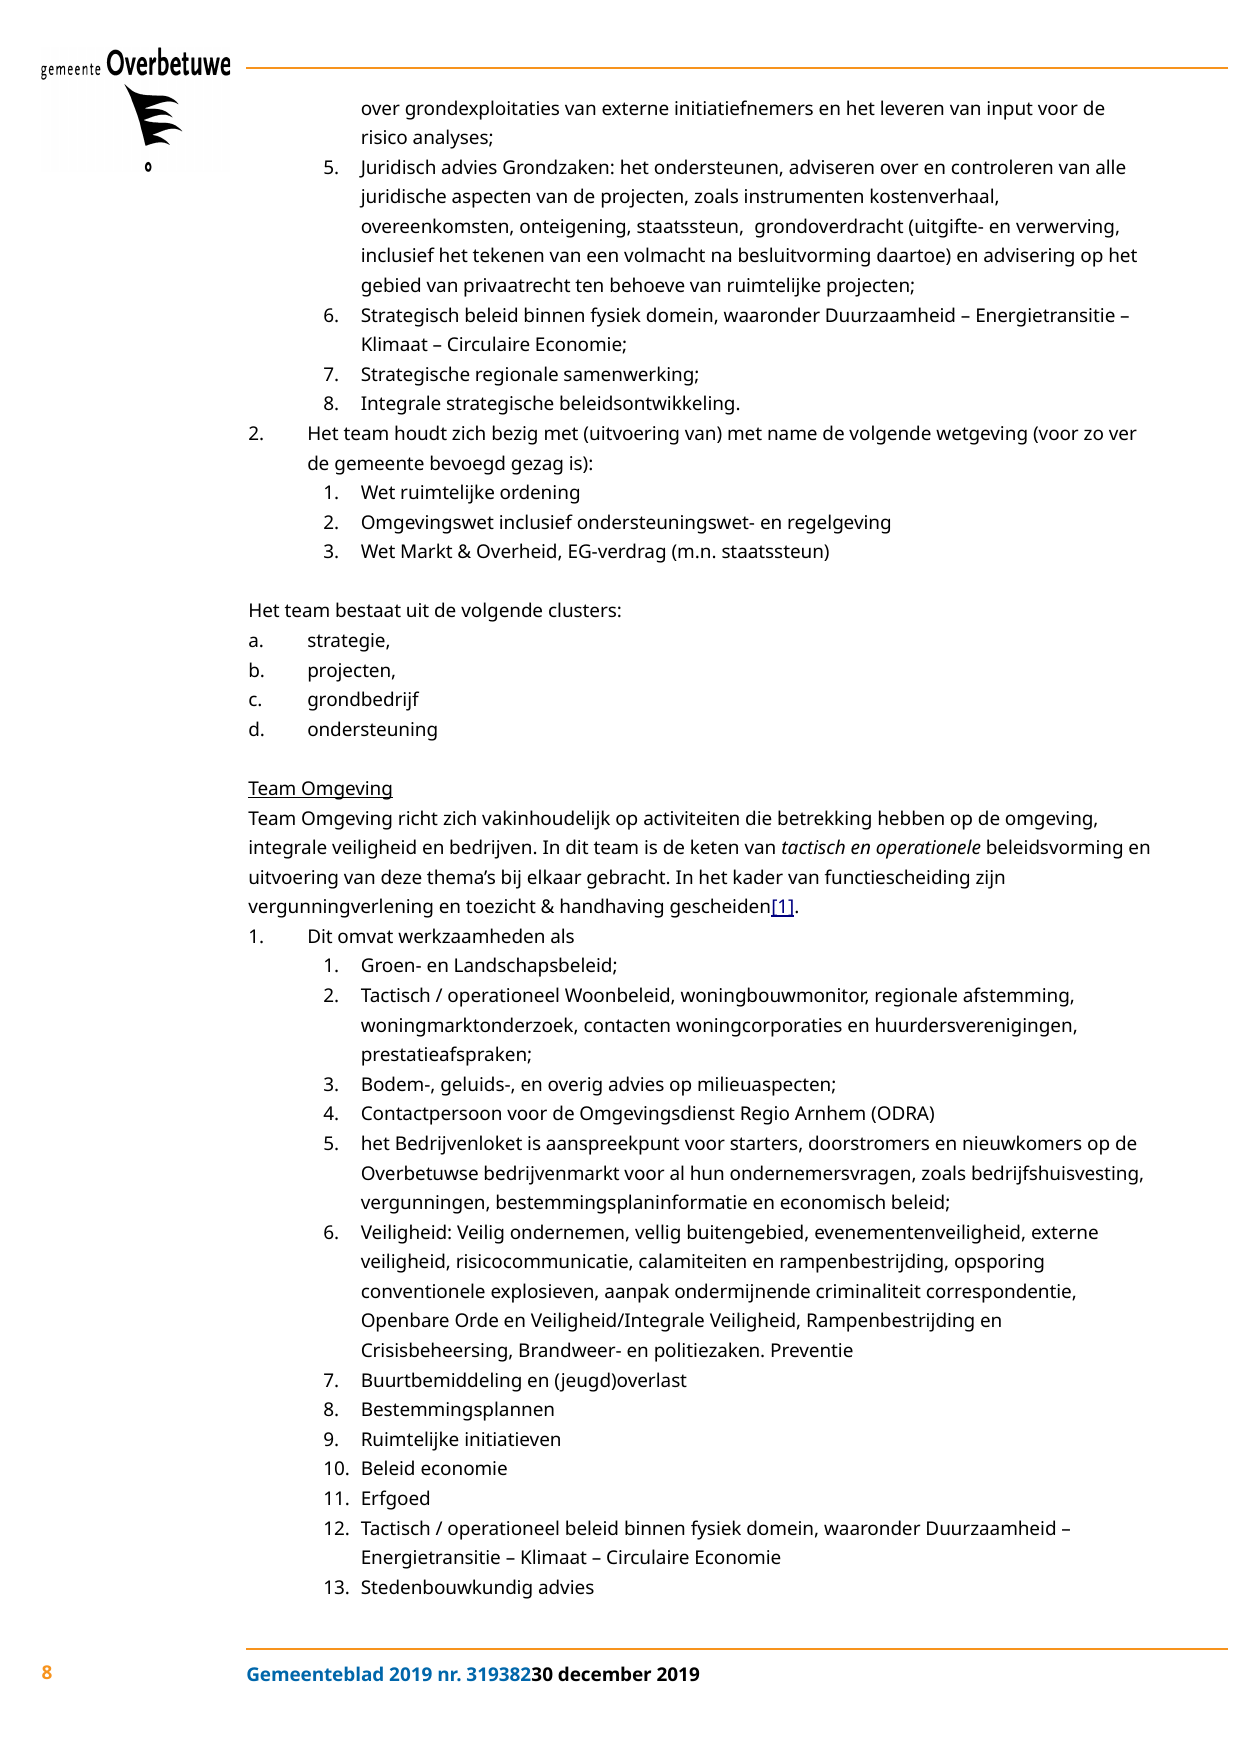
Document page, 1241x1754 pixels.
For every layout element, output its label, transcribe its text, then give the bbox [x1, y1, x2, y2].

list Strategische regionale samenwerking; [323, 361, 1152, 387]
list Tactisch / operationeel Woonbeleid, woningbouwmonitor, regionale afstemming, woningmarktonderzoek, contacten woningcorporaties en huurdersverenigingen, prestatieafspraken; [323, 982, 1152, 1067]
list Erfgoed [323, 1485, 1152, 1511]
list Contactpersoon voor de Omgevingsdienst Regio Arnhem (ODRA) [323, 1101, 1152, 1126]
list Omgevingswet inclusief ondersteuningswet- en regelgeving [323, 509, 1152, 535]
text Team Omgeving richt zich vakinhoudelijk op activiteiten die betrekking hebben op de omgeving, integrale veiligheid en bedrijven. In dit team is de keten van tactisch en operationele beleidsvorming en uitvoering van deze thema’s bij elkaar gebracht. In het kader van functiescheiding zijn vergunningverlening en toezicht & handhaving gescheiden[1]. [248, 805, 1152, 919]
list projecten, [248, 657, 1152, 683]
list Veiligheid: Veilig ondernemen, vellig buitengebied, evenementenveiligheid, externe veiligheid, risicocommunicatie, calamiteiten en rampenbestrijding, opsporing conventionele explosieven, aanpak ondermijnende criminaliteit correspondentie, Openbare Orde en Veiligheid/Integrale Veiligheid, Rampenbestrijding en Crisisbeheersing, Brandweer- en politiezaken. Preventie [323, 1219, 1152, 1363]
list Beleid economie [323, 1456, 1152, 1481]
list Wet Markt & Overheid, EG-verdrag (m.n. staatssteun) [323, 538, 1152, 564]
list Buurtbemiddeling en (jeugd)overlast [323, 1367, 1152, 1393]
list grondbedrijf [248, 686, 1152, 712]
list ondersteuning [248, 716, 1152, 742]
list strategie, [248, 627, 1152, 653]
list over grondexploitaties van externe initiatiefnemers en het leveren van input voor de risico analyses; [323, 95, 1152, 150]
list Strategisch beleid binnen fysiek domein, waaronder Duurzaamheid – Energietransitie – Klimaat – Circulaire Economie; [323, 302, 1152, 357]
list Wet ruimtelijke ordening [323, 479, 1152, 505]
list het Bedrijvenloket is aanspreekpunt voor starters, doorstromers en nieuwkomers op de Overbetuwse bedrijvenmarkt voor al hun ondernemersvragen, zoals bedrijfshuisvesting, vergunningen, bestemmingsplaninformatie en economisch beleid; [323, 1130, 1152, 1215]
list Tactisch / operationeel beleid binnen fysiek domein, waaronder Duurzaamheid – Energietransitie – Klimaat – Circulaire Economie [323, 1515, 1152, 1570]
list Bestemmingsplannen [323, 1396, 1152, 1422]
picture [41, 47, 231, 172]
list Bodem-, geluids-, en overig advies op milieuaspecten; [323, 1071, 1152, 1097]
list Ruimtelijke initiatieven [323, 1426, 1152, 1452]
text Team Omgeving [248, 775, 1152, 801]
list Stedenbouwkundig advies [323, 1574, 1152, 1600]
list Integrale strategische beleidsontwikkeling. [323, 391, 1152, 416]
list Het team houdt zich bezig met (uitvoering van) met name de volgende wetgeving (voor zo ver de gemeente bevoegd gezag is): [248, 420, 1152, 476]
text Het team bestaat uit de volgende clusters: [248, 598, 1152, 623]
list Groen- en Landschapsbeleid; [323, 953, 1152, 978]
list Juridisch advies Grondzaken: het ondersteunen, adviseren over en controleren van alle juridische aspecten van de projecten, zoals instrumenten kostenverhaal, overeenkomsten, onteigening, staatssteun, grondoverdracht (uitgifte- en verwerving, inclusief het tekenen van een volmacht na besluitvorming daartoe) en advisering op het gebied van privaatrecht ten behoeve van ruimtelijke projecten; [323, 154, 1152, 298]
list Dit omvat werkzaamheden als [248, 923, 1152, 949]
